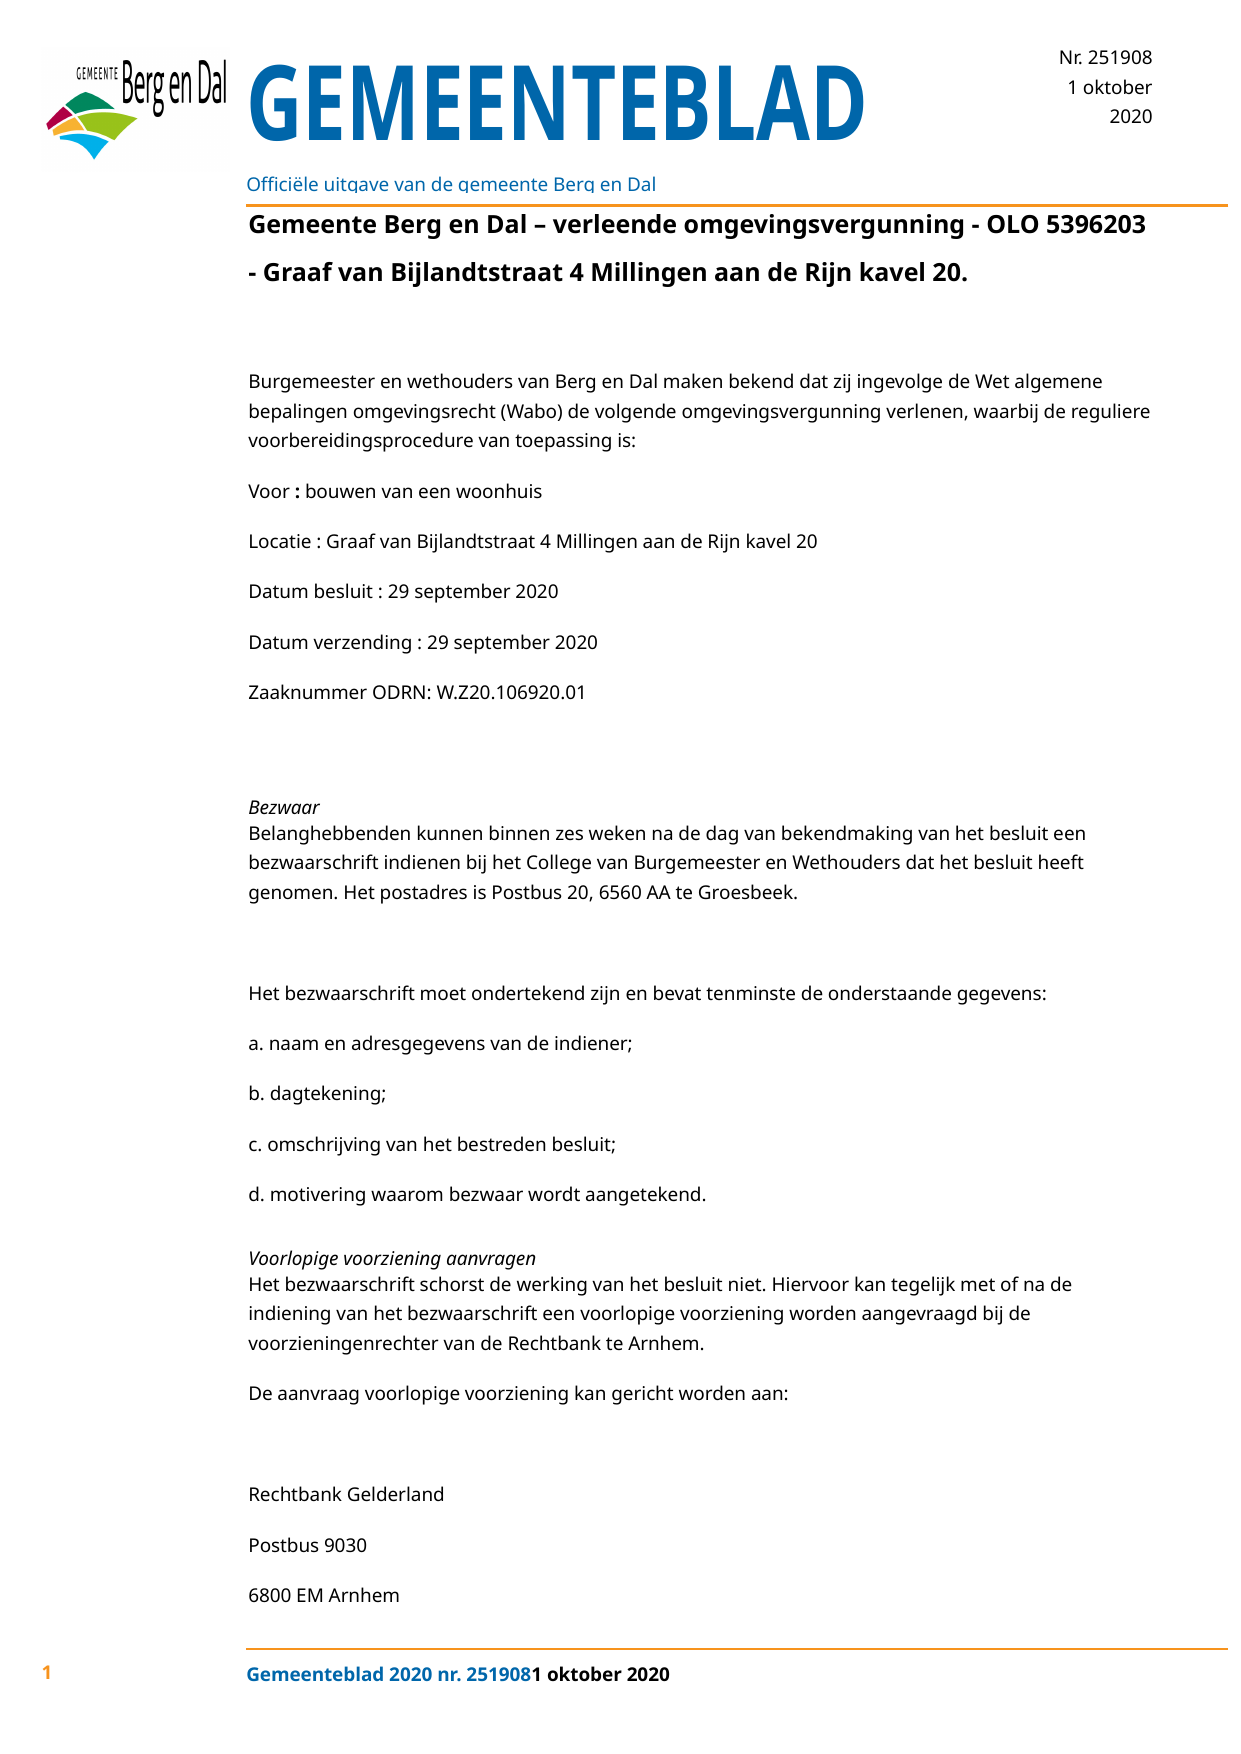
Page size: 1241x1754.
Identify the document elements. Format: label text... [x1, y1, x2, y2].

picture [41, 47, 231, 172]
text Gemeente Berg en Dal – verleende omgevingsvergunning - OLO 5396203 - Graaf van Bijlandtstraat 4 Millingen aan de Rijn kavel 20. [248, 207, 1152, 288]
text Locatie : Graaf van Bijlandtstraat 4 Millingen aan de Rijn kavel 20 [248, 528, 1152, 554]
text Datum verzending : 29 september 2020 [248, 629, 1152, 655]
text c. omschrijving van het bestreden besluit; [248, 1131, 1152, 1157]
text b. dagtekening; [248, 1081, 1152, 1106]
text a. naam en adresgegevens van de indiener; [248, 1030, 1152, 1056]
text 6800 EM Arnhem [248, 1582, 1152, 1608]
text d. motivering waarom bezwaar wordt aangetekend. [248, 1181, 1152, 1207]
text Het bezwaarschrift schorst de werking van het besluit niet. Hiervoor kan tegelijk met of na de indiening van het bezwaarschrift een voorlopige voorziening worden aangevraagd bij de voorzieningenrechter van de Rechtbank te Arnhem. [248, 1271, 1152, 1356]
text Voor : bouwen van een woonhuis [248, 478, 1152, 504]
text Bezwaar [248, 794, 1152, 820]
text Postbus 9030 [248, 1532, 1152, 1558]
text Het bezwaarschrift moet ondertekend zijn en bevat tenminste de onderstaande gegevens: [248, 980, 1152, 1005]
text Rechtbank Gelderland [248, 1481, 1152, 1507]
text Datum besluit : 29 september 2020 [248, 579, 1152, 604]
text Belanghebbenden kunnen binnen zes weken na de dag van bekendmaking van het besluit een bezwaarschrift indienen bij het College van Burgemeester en Wethouders dat het besluit heeft genomen. Het postadres is Postbus 20, 6560 AA te Groesbeek. [248, 820, 1152, 904]
text Voorlopige voorziening aanvragen [248, 1245, 1152, 1271]
text Zaaknummer ODRN: W.Z20.106920.01 [248, 679, 1152, 705]
text De aanvraag voorlopige voorziening kan gericht worden aan: [248, 1381, 1152, 1406]
text Burgemeester en wethouders van Berg en Dal maken bekend dat zij ingevolge de Wet algemene bepalingen omgevingsrecht (Wabo) de volgende omgevingsvergunning verlenen, waarbij de reguliere voorbereidingsprocedure van toepassing is: [248, 368, 1152, 453]
